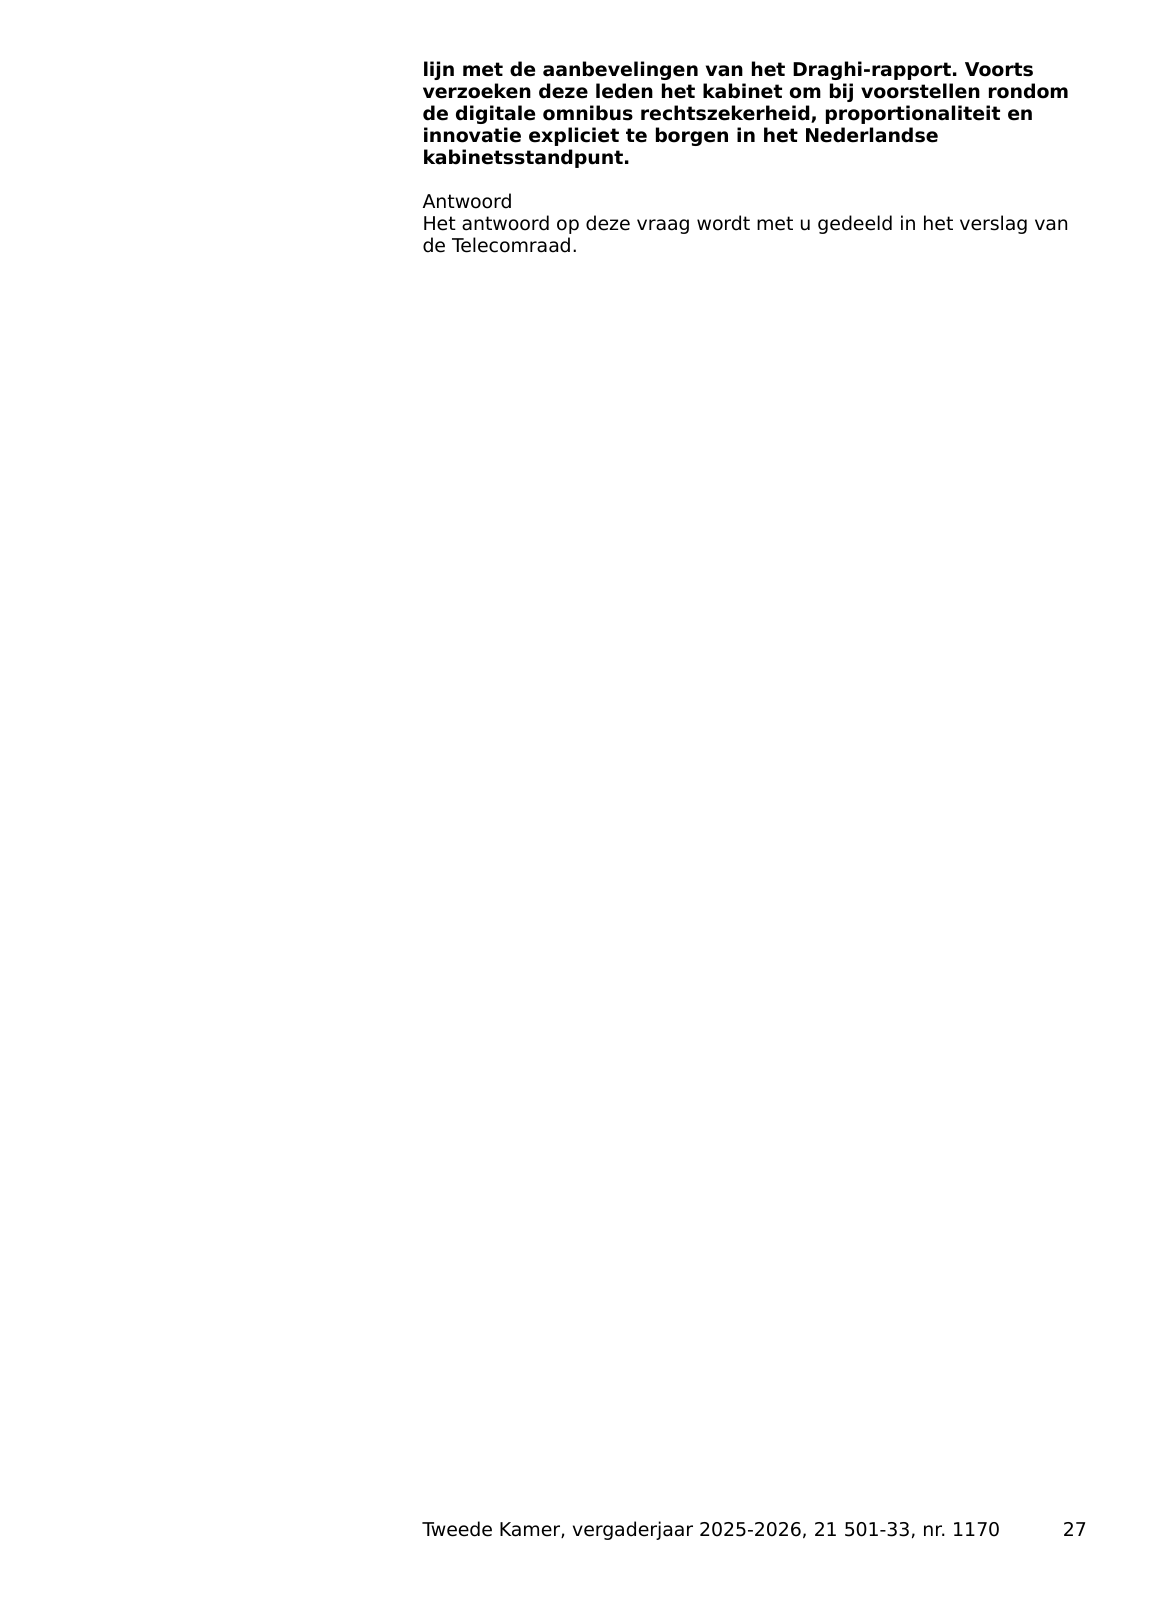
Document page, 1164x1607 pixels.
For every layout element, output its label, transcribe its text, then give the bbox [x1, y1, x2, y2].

text Het antwoord op deze vraag wordt met u gedeeld in het verslag van de Telecomraad. [422, 213, 1087, 257]
text lijn met de aanbevelingen van het Draghi-rapport. Voorts verzoeken deze leden het kabinet om bij voorstellen rondom de digitale omnibus rechtszekerheid, proportionaliteit en innovatie expliciet te borgen in het Nederlandse kabinetsstandpunt. [422, 59, 1087, 169]
text Antwoord [422, 191, 1087, 213]
